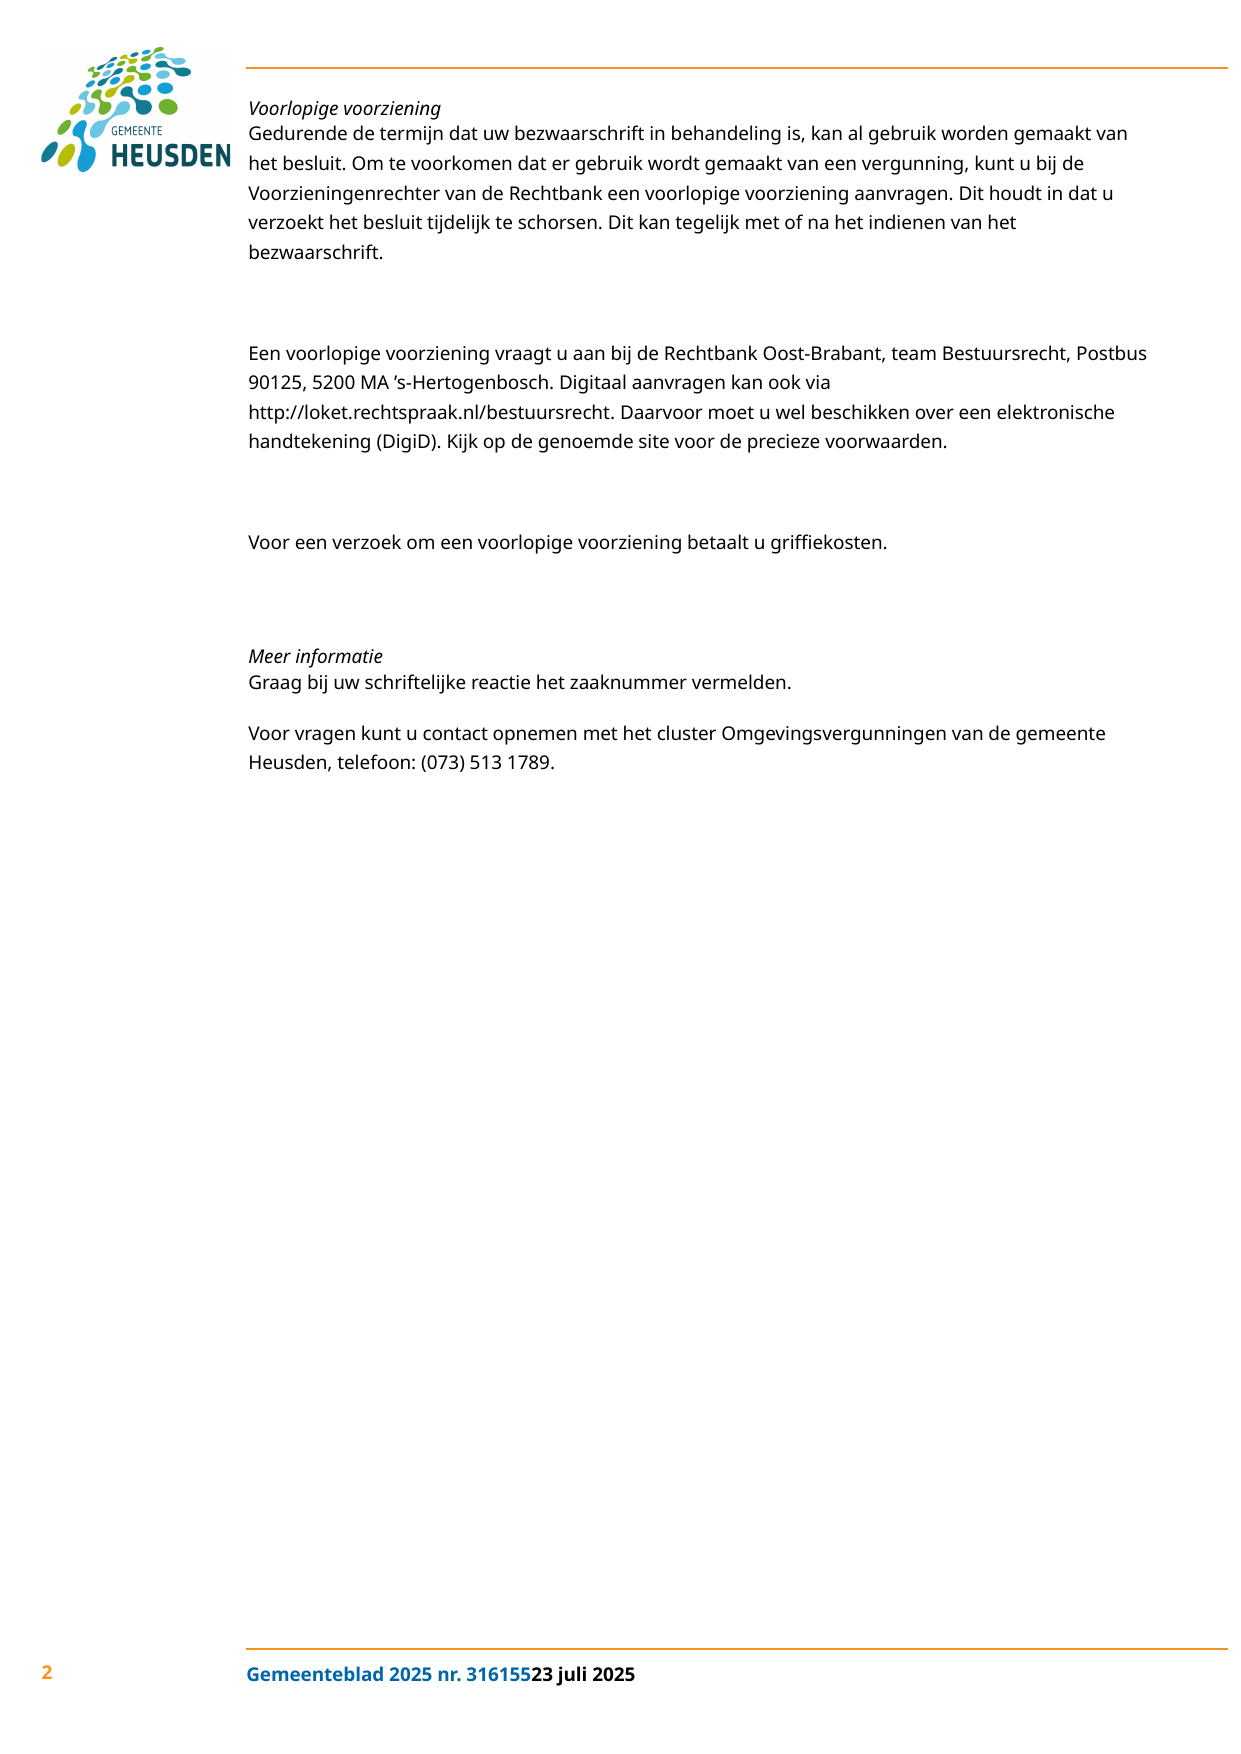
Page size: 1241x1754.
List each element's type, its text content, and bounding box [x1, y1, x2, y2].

text Meer informatie [248, 644, 1152, 669]
text Voorlopige voorziening [248, 95, 1152, 121]
text Een voorlopige voorziening vraagt u aan bij de Rechtbank Oost-Brabant, team Bestuursrecht, Postbus 90125, 5200 MA ’s-Hertogenbosch. Digitaal aanvragen kan ook via http://loket.rechtspraak.nl/bestuursrecht. Daarvoor moet u wel beschikken over een elektronische handtekening (DigiD). Kijk op de genoemde site voor de precieze voorwaarden. [248, 340, 1152, 454]
picture [41, 47, 231, 172]
text Gedurende de termijn dat uw bezwaarschrift in behandeling is, kan al gebruik worden gemaakt van het besluit. Om te voorkomen dat er gebruik wordt gemaakt van een vergunning, kunt u bij de Voorzieningenrechter van de Rechtbank een voorlopige voorziening aanvragen. Dit houdt in dat u verzoekt het besluit tijdelijk te schorsen. Dit kan tegelijk met of na het indienen van het bezwaarschrift. [248, 121, 1152, 264]
text Voor een verzoek om een voorlopige voorziening betaalt u griffiekosten. [248, 529, 1152, 555]
text Graag bij uw schriftelijke reactie het zaaknummer vermelden. [248, 669, 1152, 695]
text Voor vragen kunt u contact opnemen met het cluster Omgevingsvergunningen van de gemeente Heusden, telefoon: (073) 513 1789. [248, 720, 1152, 775]
